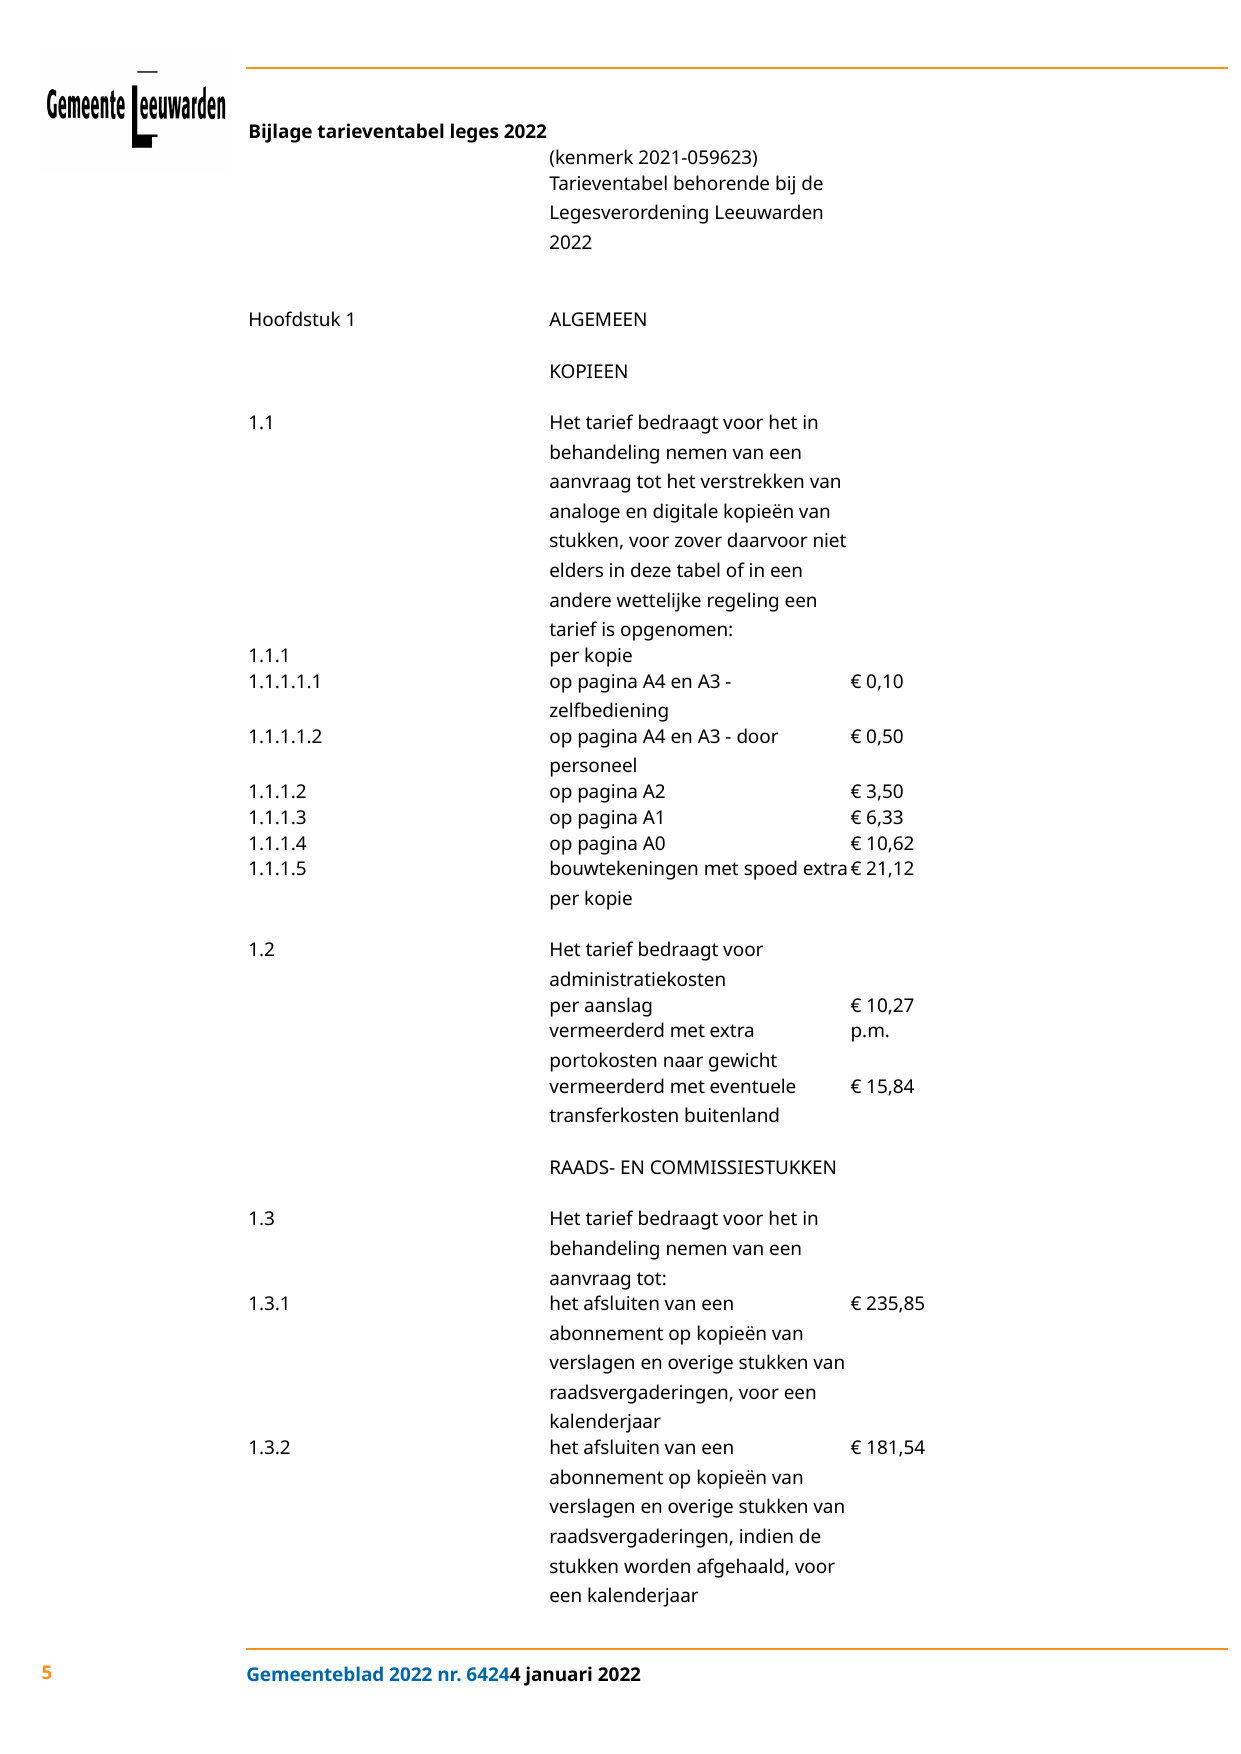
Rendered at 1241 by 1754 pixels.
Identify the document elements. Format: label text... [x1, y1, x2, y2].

picture [41, 47, 231, 172]
table_cell [248, 1180, 549, 1206]
table_header [850, 144, 1152, 170]
table_cell [850, 1180, 1152, 1206]
table_cell [549, 255, 850, 281]
table_cell op pagina A1 [549, 804, 850, 830]
table_cell € 10,27 [850, 992, 1152, 1018]
table_cell [850, 642, 1152, 668]
table_cell [248, 255, 549, 281]
table_cell 1.3 [248, 1206, 549, 1290]
table_cell [248, 358, 549, 383]
table_cell [549, 911, 850, 937]
table_cell 1.2 [248, 937, 549, 992]
table_cell Hoofdstuk 1 [248, 306, 549, 332]
table_cell € 6,33 [850, 804, 1152, 830]
table_cell 1.1.1.5 [248, 856, 549, 911]
table_cell [850, 332, 1152, 358]
table_cell [549, 332, 850, 358]
table_cell [850, 409, 1152, 642]
table_cell het afsluiten van een abonnement op kopieën van verslagen en overige stukken van raadsvergaderingen, indien de stukken worden afgehaald, voor een kalenderjaar [549, 1435, 850, 1608]
table_cell [549, 1128, 850, 1154]
table_cell [248, 1128, 549, 1154]
table_cell op pagina A4 en A3 - zelfbediening [549, 668, 850, 723]
table_cell op pagina A4 en A3 - door personeel [549, 723, 850, 778]
table_cell [248, 1018, 549, 1073]
table_cell 1.1 [248, 409, 549, 642]
table_cell [248, 170, 549, 255]
table_cell [850, 281, 1152, 306]
table_cell [850, 358, 1152, 383]
table_cell het afsluiten van een abonnement op kopieën van verslagen en overige stukken van raadsvergaderingen, voor een kalenderjaar [549, 1290, 850, 1434]
table_cell [248, 911, 549, 937]
table_cell [248, 281, 549, 306]
table_cell bouwtekeningen met spoed extra per kopie [549, 856, 850, 911]
table_cell € 10,62 [850, 830, 1152, 856]
table_cell [549, 384, 850, 409]
table_cell [850, 937, 1152, 992]
table_cell € 181,54 [850, 1435, 1152, 1608]
table_cell op pagina A2 [549, 779, 850, 804]
table_cell 1.3.1 [248, 1290, 549, 1434]
table_cell Het tarief bedraagt voor administratiekosten [549, 937, 850, 992]
table_cell [850, 911, 1152, 937]
table_cell € 235,85 [850, 1290, 1152, 1434]
table_cell [248, 992, 549, 1018]
table_cell RAADS- EN COMMISSIESTUKKEN [549, 1154, 850, 1180]
table_cell € 0,50 [850, 723, 1152, 778]
table_cell [248, 1154, 549, 1180]
table_cell 1.1.1.3 [248, 804, 549, 830]
table_cell Het tarief bedraagt voor het in behandeling nemen van een aanvraag tot: [549, 1206, 850, 1290]
table_cell [850, 1154, 1152, 1180]
table_cell [248, 384, 549, 409]
table_cell Het tarief bedraagt voor het in behandeling nemen van een aanvraag tot het verstrekken van analoge en digitale kopieën van stukken, voor zover daarvoor niet elders in deze tabel of in een andere wettelijke regeling een tarief is opgenomen: [549, 409, 850, 642]
table_cell [850, 170, 1152, 255]
table_cell [850, 255, 1152, 281]
table_cell KOPIEEN [549, 358, 850, 383]
table_cell [850, 1128, 1152, 1154]
table_cell [549, 281, 850, 306]
table_cell 1.1.1.4 [248, 830, 549, 856]
table_cell 1.3.2 [248, 1435, 549, 1608]
table_cell Tarieventabel behorende bij de Legesverordening Leeuwarden 2022 [549, 170, 850, 255]
table_cell 1.1.1.2 [248, 779, 549, 804]
table_cell [248, 1073, 549, 1128]
table_header (kenmerk 2021-059623) [549, 144, 850, 170]
table_cell vermeerderd met extra portokosten naar gewicht [549, 1018, 850, 1073]
table_cell € 3,50 [850, 779, 1152, 804]
table_cell 1.1.1.1.1 [248, 668, 549, 723]
table_cell per kopie [549, 642, 850, 668]
table_cell op pagina A0 [549, 830, 850, 856]
table_cell per aanslag [549, 992, 850, 1018]
table_cell [549, 1180, 850, 1206]
text Bijlage tarieventabel leges 2022 [248, 116, 1152, 144]
table_cell € 0,10 [850, 668, 1152, 723]
table_cell [850, 1206, 1152, 1290]
table_cell p.m. [850, 1018, 1152, 1073]
table_cell [850, 384, 1152, 409]
table_cell 1.1.1 [248, 642, 549, 668]
table_cell [850, 306, 1152, 332]
table_cell € 15,84 [850, 1073, 1152, 1128]
table_cell € 21,12 [850, 856, 1152, 911]
table_header [248, 144, 549, 170]
table_cell [248, 332, 549, 358]
table_cell ALGEMEEN [549, 306, 850, 332]
table_cell vermeerderd met eventuele transferkosten buitenland [549, 1073, 850, 1128]
table_cell 1.1.1.1.2 [248, 723, 549, 778]
